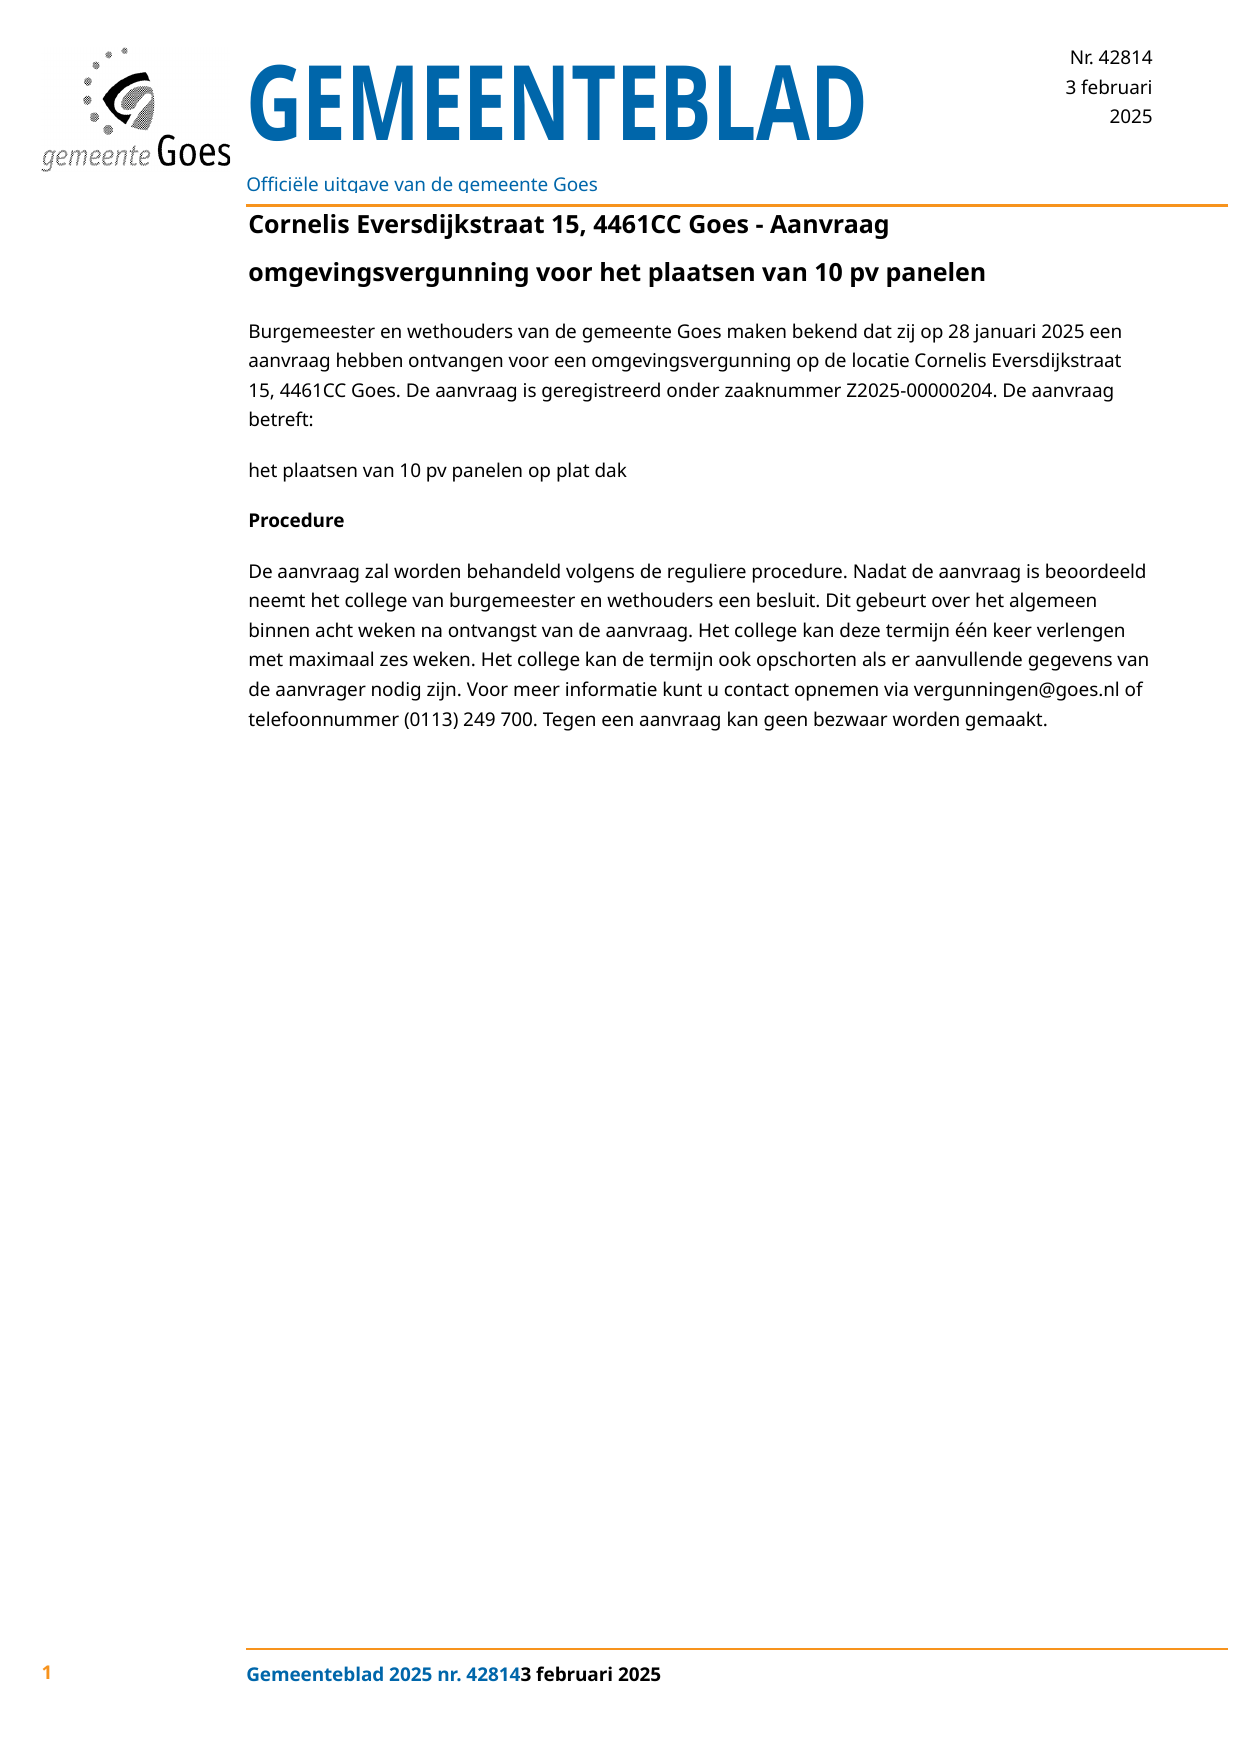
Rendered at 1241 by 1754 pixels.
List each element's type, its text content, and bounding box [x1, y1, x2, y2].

picture [41, 47, 231, 172]
text De aanvraag zal worden behandeld volgens de reguliere procedure. Nadat de aanvraag is beoordeeld neemt het college van burgemeester en wethouders een besluit. Dit gebeurt over het algemeen binnen acht weken na ontvangst van de aanvraag. Het college kan deze termijn één keer verlengen met maximaal zes weken. Het college kan de termijn ook opschorten als er aanvullende gegevens van de aanvrager nodig zijn. Voor meer informatie kunt u contact opnemen via vergunningen@goes.nl of telefoonnummer (0113) 249 700. Tegen een aanvraag kan geen bezwaar worden gemaakt. [248, 558, 1152, 732]
text Cornelis Eversdijkstraat 15, 4461CC Goes - Aanvraag omgevingsvergunning voor het plaatsen van 10 pv panelen [248, 207, 1152, 288]
text Burgemeester en wethouders van de gemeente Goes maken bekend dat zij op 28 januari 2025 een aanvraag hebben ontvangen voor een omgevingsvergunning op de locatie Cornelis Eversdijkstraat 15, 4461CC Goes. De aanvraag is geregistreerd onder zaaknummer Z2025-00000204. De aanvraag betreft: [248, 318, 1152, 432]
text Procedure [248, 507, 1152, 533]
text het plaatsen van 10 pv panelen op plat dak [248, 457, 1152, 483]
